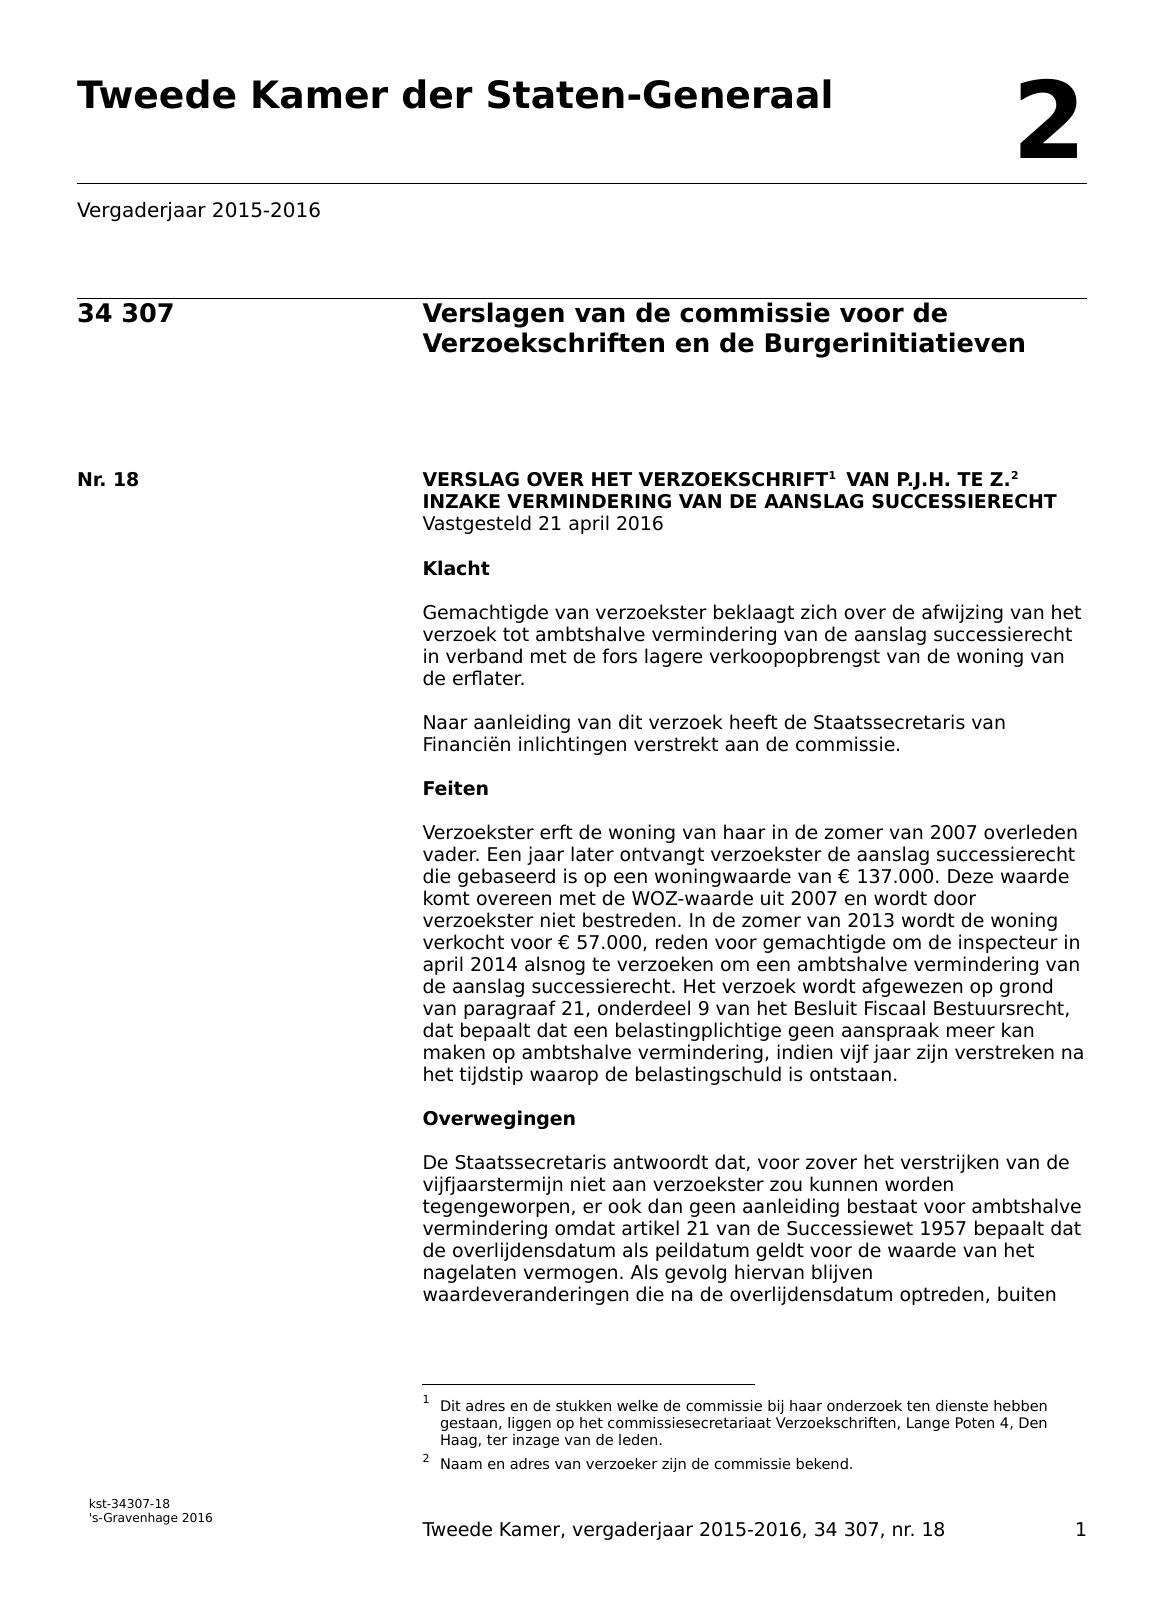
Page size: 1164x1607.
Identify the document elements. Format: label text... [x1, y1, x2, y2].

table_header 2 [886, 59, 1087, 183]
subtitle Klacht [422, 557, 1087, 579]
text 's-Gravenhage 2016 [88, 1511, 323, 1525]
text Naar aanleiding van dit verzoek heeft de Staatssecretaris van Financiën inlichtingen verstrekt aan de commissie. [422, 712, 1087, 756]
subtitle Nr. 18 VERSLAG OVER HET VERZOEKSCHRIFT VAN P.J.H. TE Z. INZAKE VERMINDERING VAN DE AANSLAG SUCCESSIERECHT [77, 469, 1087, 513]
subtitle Feiten [422, 778, 1087, 800]
text De Staatssecretaris antwoordt dat, voor zover het verstrijken van de vijfjaarstermijn niet aan verzoekster zou kunnen worden tegengeworpen, er ook dan geen aanleiding bestaat voor ambtshalve vermindering omdat artikel 21 van de Successiewet 1957 bepaalt dat de overlijdensdatum als peildatum geldt voor de waarde van het nagelaten vermogen. Als gevolg hiervan blijven waardeveranderingen die na de overlijdensdatum optreden, buiten [422, 1152, 1087, 1306]
text Dit adres en de stukken welke de commissie bij haar onderzoek ten dienste hebben gestaan, liggen op het commissiesecretariaat Verzoekschriften, Lange Poten 4, Den Haag, ter inzage van de leden. [422, 1393, 1087, 1449]
subtitle Overwegingen [422, 1108, 1087, 1130]
text kst-34307-18 [88, 1497, 323, 1511]
text Naam en adres van verzoeker zijn de commissie bekend. [422, 1452, 1087, 1474]
text Verzoekster erft de woning van haar in de zomer van 2007 overleden vader. Een jaar later ontvangt verzoekster de aanslag successierecht die gebaseerd is op een woningwaarde van € 137.000. Deze waarde komt overeen met de WOZ-waarde uit 2007 en wordt door verzoekster niet bestreden. In de zomer van 2013 wordt de woning verkocht voor € 57.000, reden voor gemachtigde om de inspecteur in april 2014 alsnog te verzoeken om een ambtshalve vermindering van de aanslag successierecht. Het verzoek wordt afgewezen op grond van paragraaf 21, onderdeel 9 van het Besluit Fiscaal Bestuursrecht, dat bepaalt dat een belastingplichtige geen aanspraak meer kan maken op ambtshalve vermindering, indien vijf jaar zijn verstreken na het tijdstip waarop de belastingschuld is ontstaan. [422, 822, 1087, 1086]
table_header Tweede Kamer der Staten-Generaal [77, 59, 886, 183]
table_cell Vergaderjaar 2015-2016 [77, 184, 1087, 298]
text Vastgesteld 21 april 2016 [422, 513, 1087, 535]
text Gemachtigde van verzoekster beklaagt zich over de afwijzing van het verzoek tot ambtshalve vermindering van de aanslag successierecht in verband met de fors lagere verkoopopbrengst van de woning van de erflater. [422, 602, 1087, 689]
subtitle 34 307 Verslagen van de commissie voor de Verzoekschriften en de Burgerinitiatieven [77, 299, 1087, 358]
